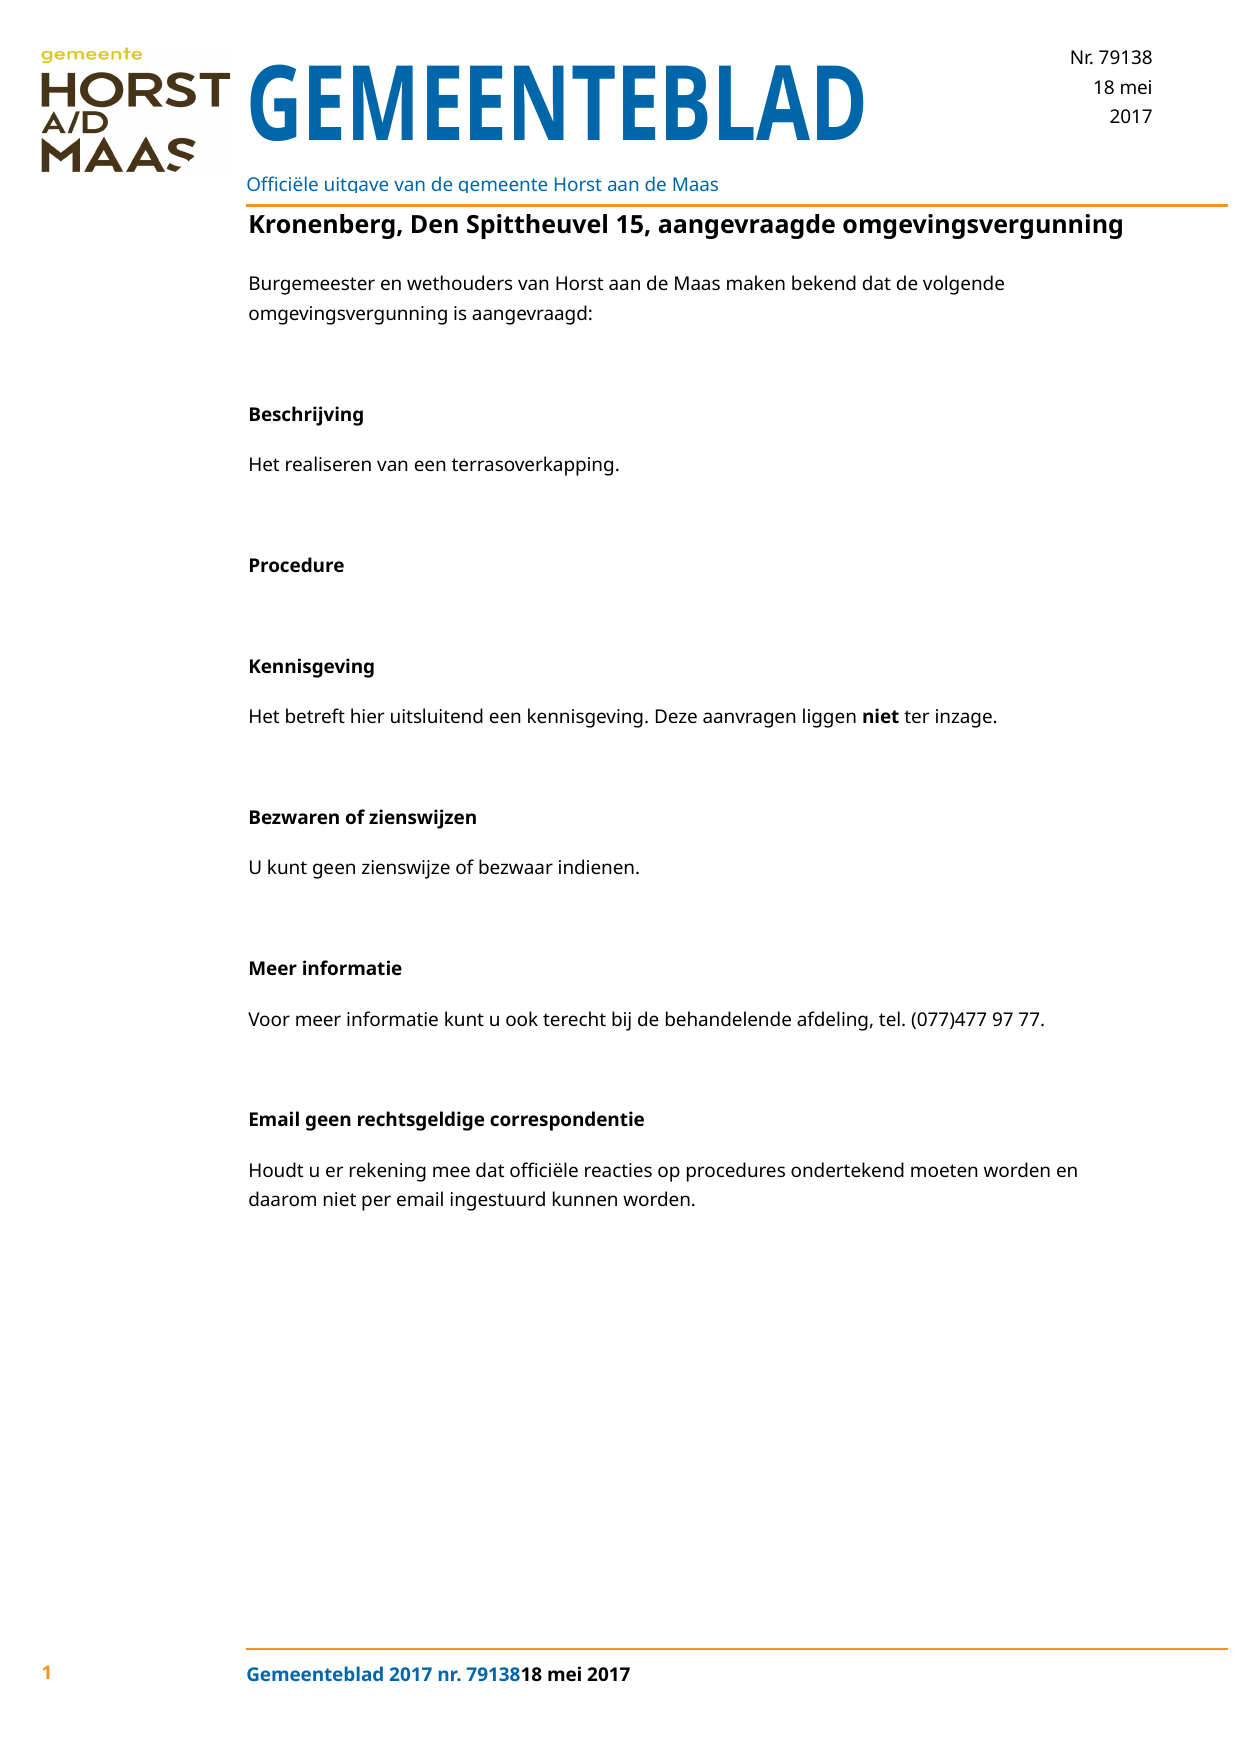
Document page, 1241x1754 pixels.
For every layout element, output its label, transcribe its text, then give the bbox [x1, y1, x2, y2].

text Meer informatie [248, 955, 1152, 981]
text U kunt geen zienswijze of bezwaar indienen. [248, 854, 1152, 880]
text Voor meer informatie kunt u ook terecht bij de behandelende afdeling, tel. (077)477 97 77. [248, 1006, 1152, 1031]
text Beschrijving [248, 401, 1152, 426]
text Houdt u er rekening mee dat officiële reacties op procedures ondertekend moeten worden en daarom niet per email ingestuurd kunnen worden. [248, 1157, 1152, 1212]
text Het betreft hier uitsluitend een kennisgeving. Deze aanvragen liggen niet ter inzage. [248, 703, 1152, 729]
text Het realiseren van een terrasoverkapping. [248, 451, 1152, 477]
text Procedure [248, 552, 1152, 578]
text Burgemeester en wethouders van Horst aan de Maas maken bekend dat de volgende omgevingsvergunning is aangevraagd: [248, 270, 1152, 326]
text Email geen rechtsgeldige correspondentie [248, 1107, 1152, 1132]
text Bezwaren of zienswijzen [248, 804, 1152, 830]
text Kronenberg, Den Spittheuvel 15, aangevraagde omgevingsvergunning [248, 207, 1152, 241]
text Kennisgeving [248, 653, 1152, 678]
picture [41, 47, 231, 172]
